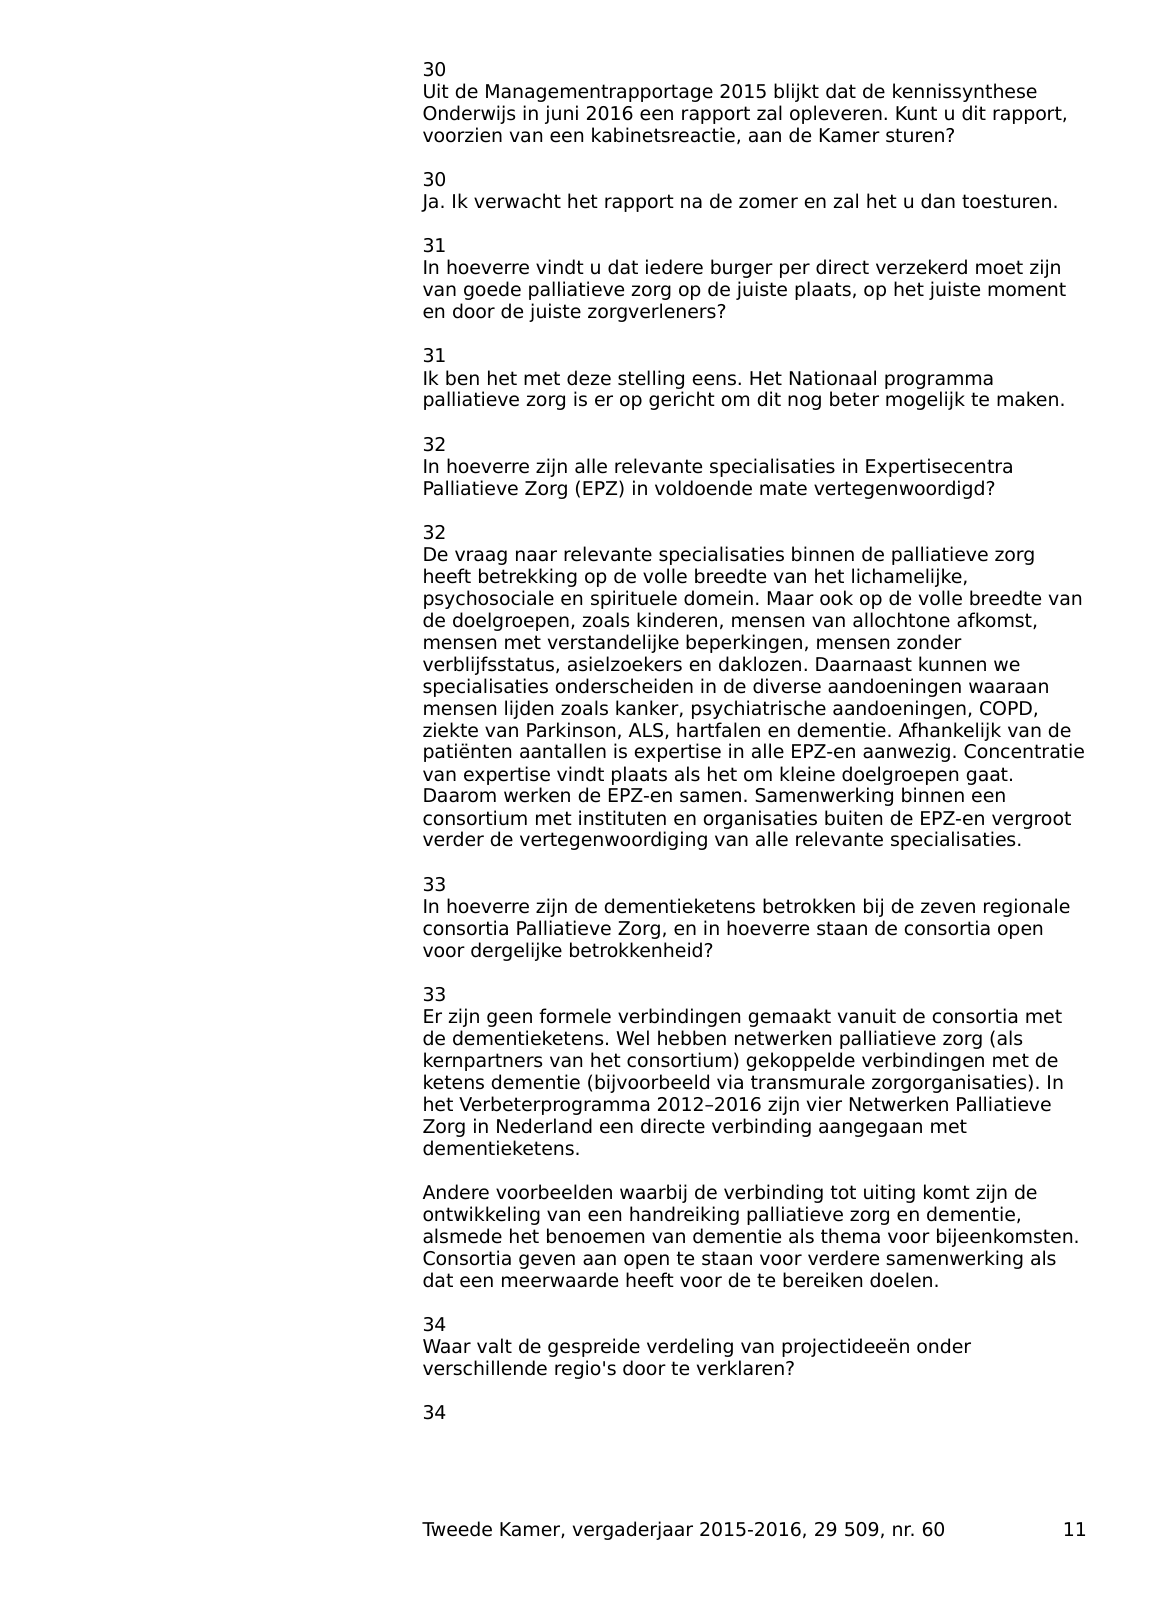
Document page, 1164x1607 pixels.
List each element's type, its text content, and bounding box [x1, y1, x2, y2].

text 31 [422, 345, 1087, 367]
text Ja. Ik verwacht het rapport na de zomer en zal het u dan toesturen. [422, 191, 1087, 213]
text 33 [422, 873, 1087, 896]
text In hoeverre vindt u dat iedere burger per direct verzekerd moet zijn van goede palliatieve zorg op de juiste plaats, op het juiste moment en door de juiste zorgverleners? [422, 257, 1087, 323]
text Andere voorbeelden waarbij de verbinding tot uiting komt zijn de ontwikkeling van een handreiking palliatieve zorg en dementie, alsmede het benoemen van dementie als thema voor bijeenkomsten. Consortia geven aan open te staan voor verdere samenwerking als dat een meerwaarde heeft voor de te bereiken doelen. [422, 1182, 1087, 1292]
text Ik ben het met deze stelling eens. Het Nationaal programma palliatieve zorg is er op gericht om dit nog beter mogelijk te maken. [422, 367, 1087, 411]
text 34 [422, 1402, 1087, 1424]
text Er zijn geen formele verbindingen gemaakt vanuit de consortia met de dementieketens. Wel hebben netwerken palliatieve zorg (als kernpartners van het consortium) gekoppelde verbindingen met de ketens dementie (bijvoorbeeld via transmurale zorgorganisaties). In het Verbeterprogramma 2012–2016 zijn vier Netwerken Palliatieve Zorg in Nederland een directe verbinding aangegaan met dementieketens. [422, 1006, 1087, 1159]
text Waar valt de gespreide verdeling van projectideeën onder verschillende regio's door te verklaren? [422, 1336, 1087, 1380]
text 31 [422, 235, 1087, 257]
text In hoeverre zijn alle relevante specialisaties in Expertisecentra Palliatieve Zorg (EPZ) in voldoende mate vertegenwoordigd? [422, 456, 1087, 499]
text 30 [422, 59, 1087, 81]
text De vraag naar relevante specialisaties binnen de palliatieve zorg heeft betrekking op de volle breedte van het lichamelijke, psychosociale en spirituele domein. Maar ook op de volle breedte van de doelgroepen, zoals kinderen, mensen van allochtone afkomst, mensen met verstandelijke beperkingen, mensen zonder verblijfsstatus, asielzoekers en daklozen. Daarnaast kunnen we specialisaties onderscheiden in de diverse aandoeningen waaraan mensen lijden zoals kanker, psychiatrische aandoeningen, COPD, ziekte van Parkinson, ALS, hartfalen en dementie. Afhankelijk van de patiënten aantallen is expertise in alle EPZ-en aanwezig. Concentratie van expertise vindt plaats als het om kleine doelgroepen gaat. Daarom werken de EPZ-en samen. Samenwerking binnen een consortium met instituten en organisaties buiten de EPZ-en vergroot verder de vertegenwoordiging van alle relevante specialisaties. [422, 544, 1087, 851]
text 30 [422, 169, 1087, 191]
text 32 [422, 522, 1087, 544]
text In hoeverre zijn de dementieketens betrokken bij de zeven regionale consortia Palliatieve Zorg, en in hoeverre staan de consortia open voor dergelijke betrokkenheid? [422, 896, 1087, 961]
text 32 [422, 433, 1087, 456]
text Uit de Managementrapportage 2015 blijkt dat de kennissynthese Onderwijs in juni 2016 een rapport zal opleveren. Kunt u dit rapport, voorzien van een kabinetsreactie, aan de Kamer sturen? [422, 81, 1087, 147]
text 34 [422, 1314, 1087, 1336]
text 33 [422, 984, 1087, 1006]
